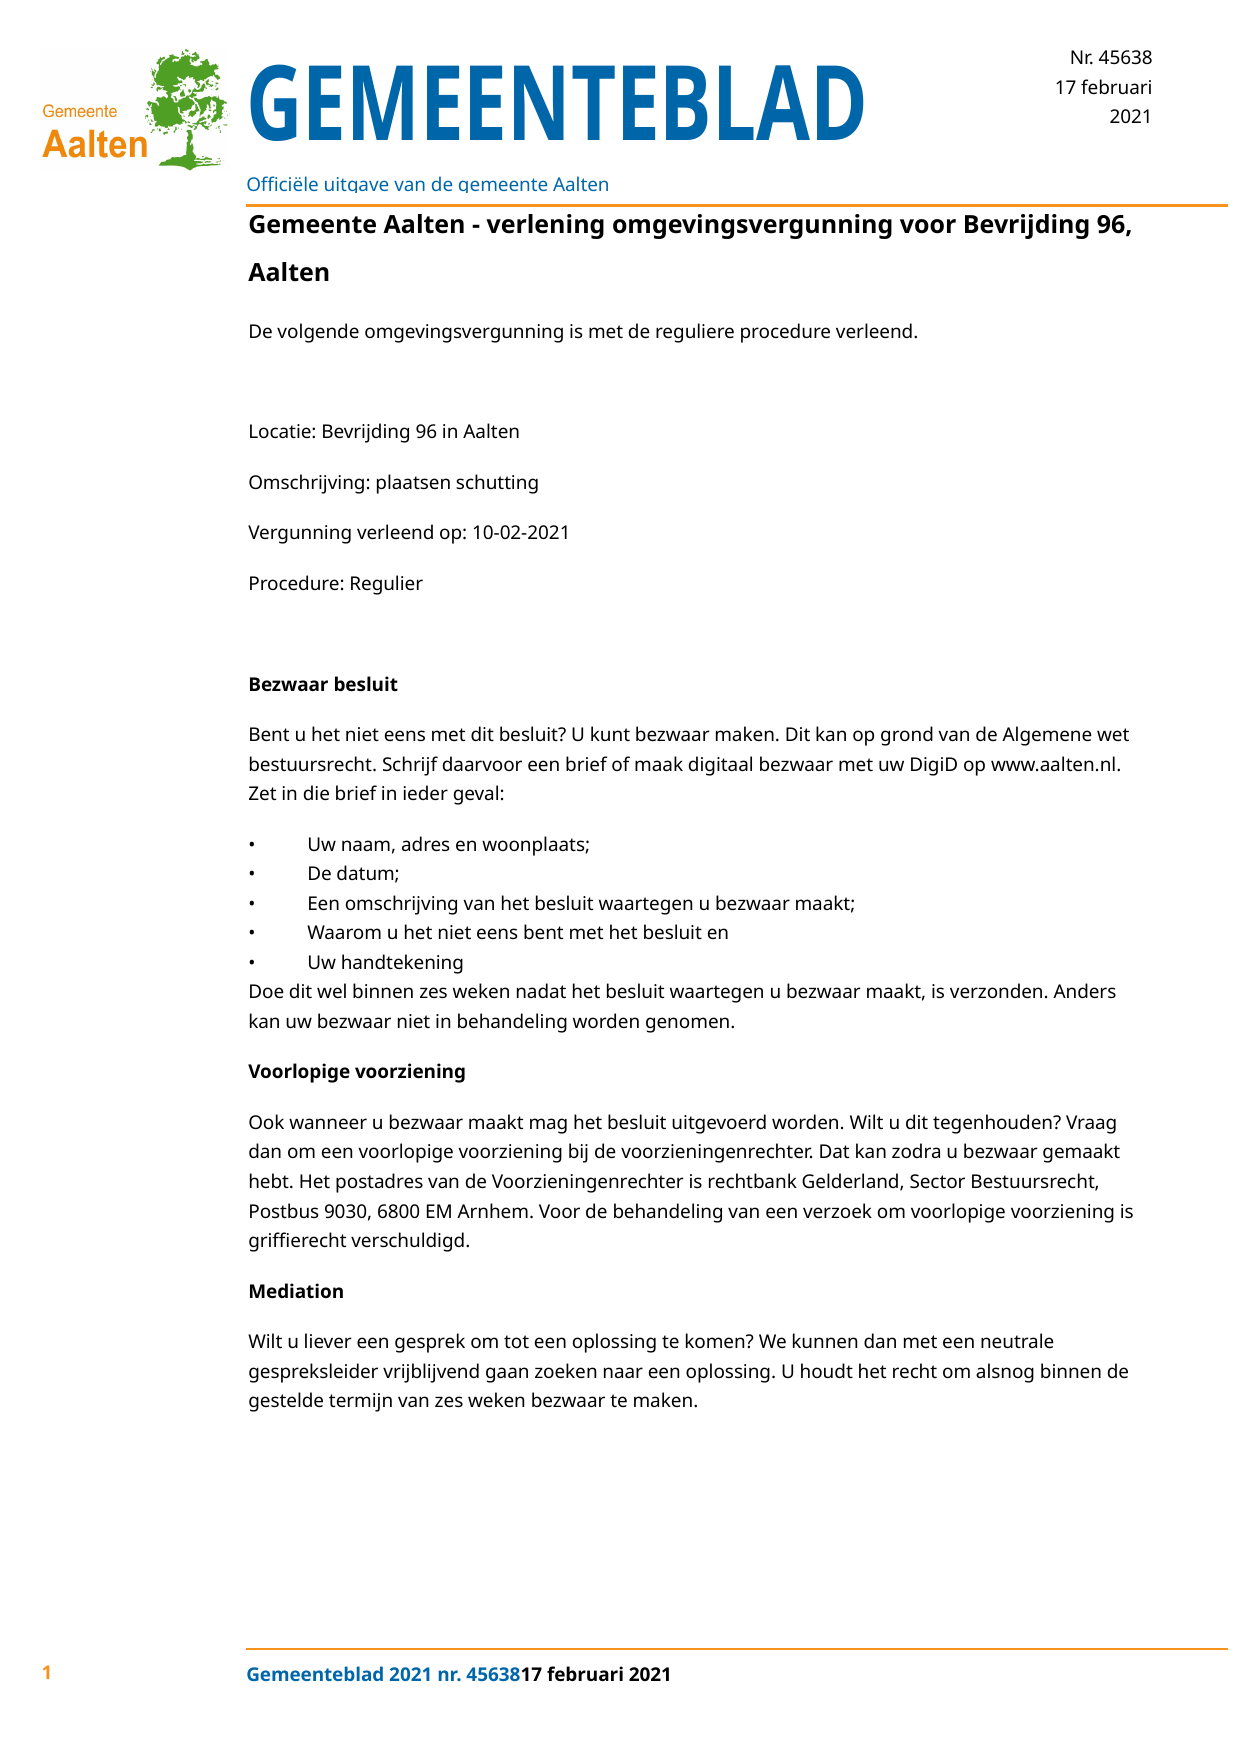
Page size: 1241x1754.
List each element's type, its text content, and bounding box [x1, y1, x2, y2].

picture [41, 47, 231, 172]
list De datum; [248, 860, 1152, 886]
text Omschrijving: plaatsen schutting [248, 469, 1152, 495]
text Vergunning verleend op: 10-02-2021 [248, 519, 1152, 545]
text Procedure: Regulier [248, 570, 1152, 596]
text Gemeente Aalten - verlening omgevingsvergunning voor Bevrijding 96, Aalten [248, 207, 1152, 288]
list Waarom u het niet eens bent met het besluit en [248, 919, 1152, 945]
text Bezwaar besluit [248, 671, 1152, 697]
list Uw handtekening [248, 949, 1152, 975]
list Uw naam, adres en woonplaats; [248, 831, 1152, 857]
text Ook wanneer u bezwaar maakt mag het besluit uitgevoerd worden. Wilt u dit tegenhouden? Vraag dan om een voorlopige voorziening bij de voorzieningenrechter. Dat kan zodra u bezwaar gemaakt hebt. Het postadres van de Voorzieningenrechter is rechtbank Gelderland, Sector Bestuursrecht, Postbus 9030, 6800 EM Arnhem. Voor de behandeling van een verzoek om voorlopige voorziening is griffierecht verschuldigd. [248, 1109, 1152, 1253]
text Locatie: Bevrijding 96 in Aalten [248, 419, 1152, 444]
text Wilt u liever een gesprek om tot een oplossing te komen? We kunnen dan met een neutrale gespreksleider vrijblijvend gaan zoeken naar een oplossing. U houdt het recht om alsnog binnen de gestelde termijn van zes weken bezwaar te maken. [248, 1328, 1152, 1413]
text Doe dit wel binnen zes weken nadat het besluit waartegen u bezwaar maakt, is verzonden. Anders kan uw bezwaar niet in behandeling worden genomen. [248, 979, 1152, 1034]
text Voorlopige voorziening [248, 1059, 1152, 1084]
list Een omschrijving van het besluit waartegen u bezwaar maakt; [248, 890, 1152, 916]
text Bent u het niet eens met dit besluit? U kunt bezwaar maken. Dit kan op grond van de Algemene wet bestuursrecht. Schrijf daarvoor een brief of maak digitaal bezwaar met uw DigiD op www.aalten.nl. Zet in die brief in ieder geval: [248, 721, 1152, 806]
text De volgende omgevingsvergunning is met de reguliere procedure verleend. [248, 318, 1152, 344]
text Mediation [248, 1278, 1152, 1304]
